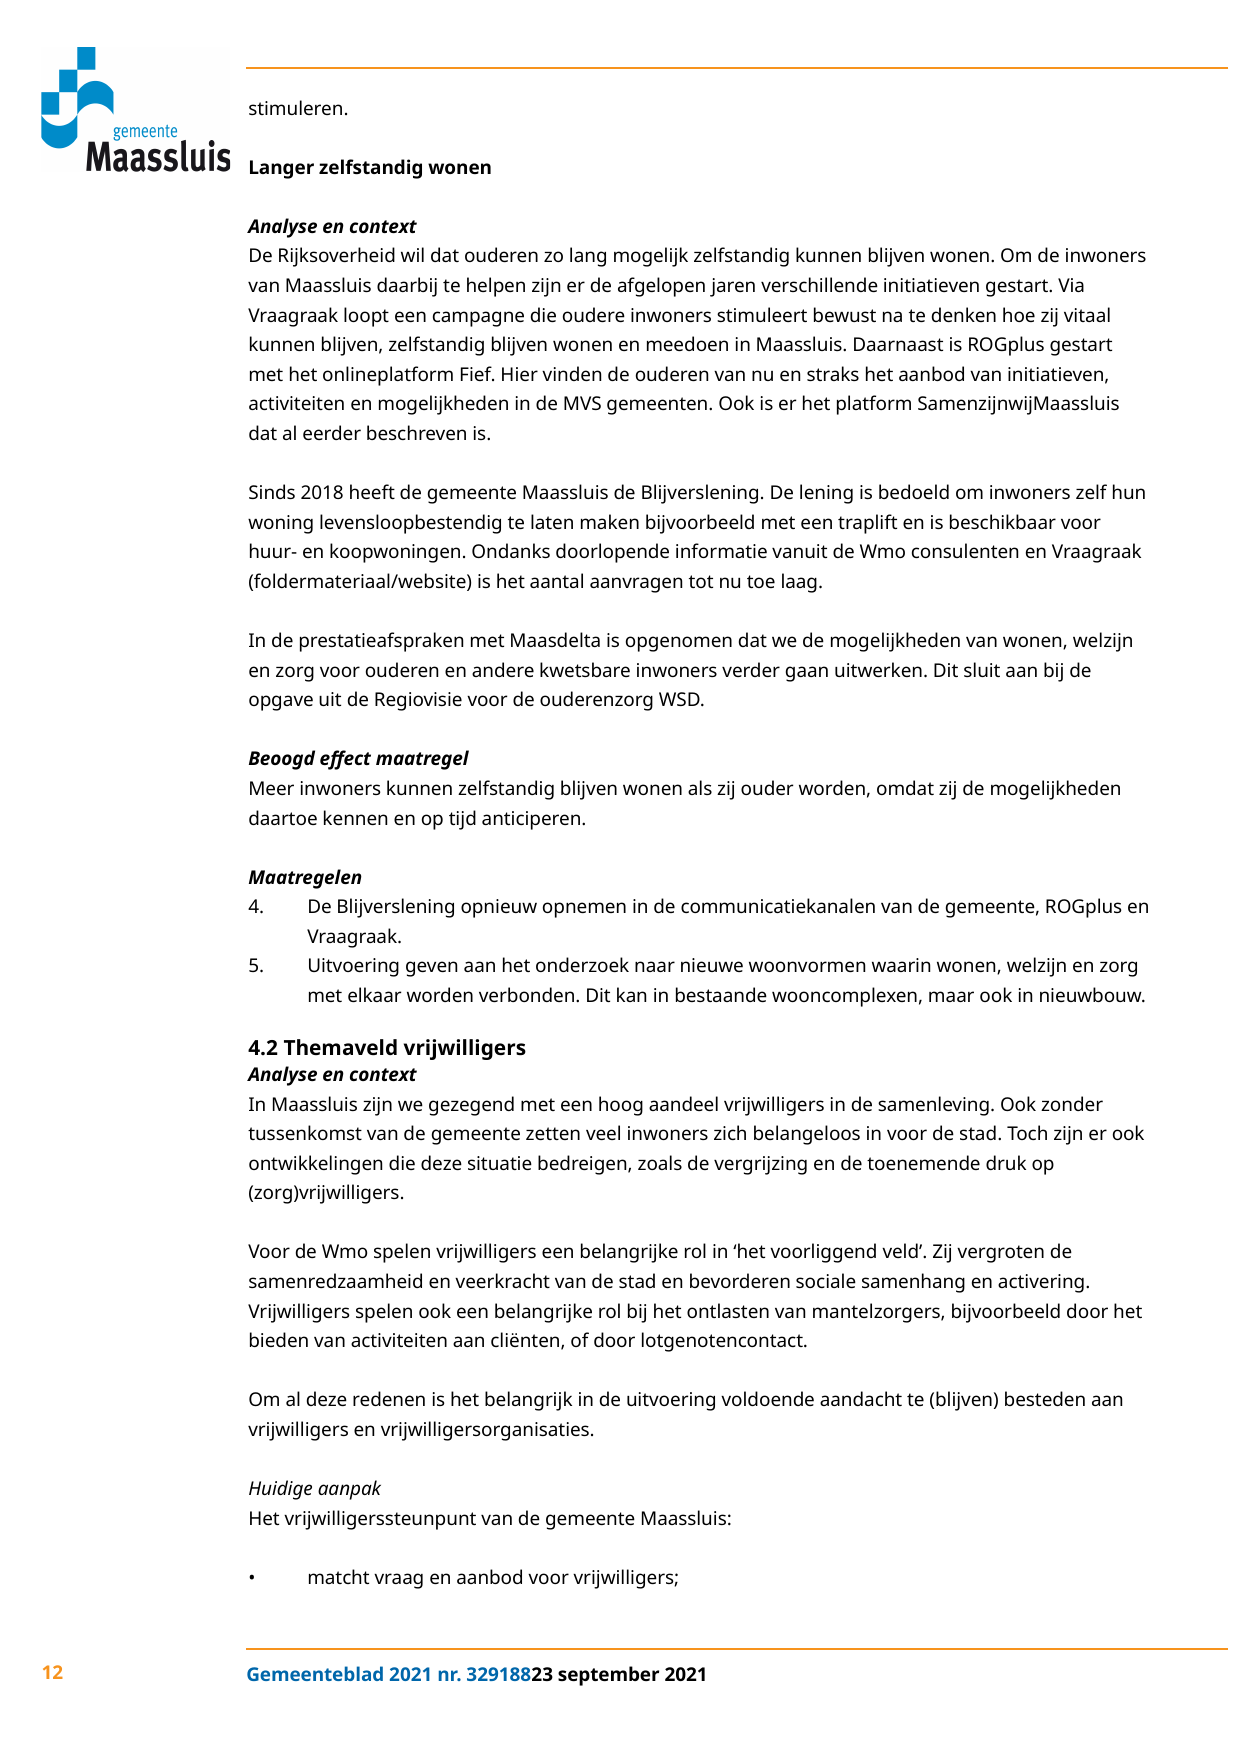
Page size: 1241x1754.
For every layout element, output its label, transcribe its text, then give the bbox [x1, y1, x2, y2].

text Sinds 2018 heeft de gemeente Maassluis de Blijverslening. De lening is bedoeld om inwoners zelf hun woning levensloopbestendig te laten maken bijvoorbeeld met een traplift en is beschikbaar voor huur- en koopwoningen. Ondanks doorlopende informatie vanuit de Wmo consulenten en Vraagraak (foldermateriaal/website) is het aantal aanvragen tot nu toe laag. [248, 479, 1152, 594]
text 4.2 Themaveld vrijwilligers [248, 1033, 1152, 1061]
text Maatregelen [248, 864, 1152, 890]
text Analyse en context [248, 213, 1152, 239]
picture [41, 47, 77, 92]
list Uitvoering geven aan het onderzoek naar nieuwe woonvormen waarin wonen, welzijn en zorg met elkaar worden verbonden. Dit kan in bestaande wooncomplexen, maar ook in nieuwbouw. [248, 953, 1152, 1008]
text stimuleren. [248, 95, 1152, 121]
text De Rijksoverheid wil dat ouderen zo lang mogelijk zelfstandig kunnen blijven wonen. Om de inwoners van Maassluis daarbij te helpen zijn er de afgelopen jaren verschillende initiatieven gestart. Via Vraagraak loopt een campagne die oudere inwoners stimuleert bewust na te denken hoe zij vitaal kunnen blijven, zelfstandig blijven wonen en meedoen in Maassluis. Daarnaast is ROGplus gestart met het onlineplatform Fief. Hier vinden de ouderen van nu en straks het aanbod van initiatieven, activiteiten en mogelijkheden in de MVS gemeenten. Ook is er het platform SamenzijnwijMaassluis dat al eerder beschreven is. [248, 243, 1152, 446]
text Voor de Wmo spelen vrijwilligers een belangrijke rol in ‘het voorliggend veld’. Zij vergroten de samenredzaamheid en veerkracht van de stad en bevorderen sociale samenhang en activering. Vrijwilligers spelen ook een belangrijke rol bij het ontlasten van mantelzorgers, bijvoorbeeld door het bieden van activiteiten aan cliënten, of door lotgenotencontact. [248, 1239, 1152, 1353]
text Het vrijwilligerssteunpunt van de gemeente Maassluis: [248, 1505, 1152, 1531]
text Analyse en context [248, 1061, 1152, 1087]
list De Blijverslening opnieuw opnemen in de communicatiekanalen van de gemeente, ROGplus en Vraagraak. [248, 893, 1152, 949]
list matcht vraag en aanbod voor vrijwilligers; [248, 1564, 1152, 1590]
text In de prestatieafspraken met Maasdelta is opgenomen dat we de mogelijkheden van wonen, welzijn en zorg voor ouderen en andere kwetsbare inwoners verder gaan uitwerken. Dit sluit aan bij de opgave uit de Regiovisie voor de ouderenzorg WSD. [248, 627, 1152, 712]
picture [41, 47, 231, 172]
text Beoogd effect maatregel [248, 746, 1152, 771]
text Langer zelfstandig wonen [248, 154, 1152, 180]
text In Maassluis zijn we gezegend met een hoog aandeel vrijwilligers in de samenleving. Ook zonder tussenkomst van de gemeente zetten veel inwoners zich belangeloos in voor de stad. Toch zijn er ook ontwikkelingen die deze situatie bedreigen, zoals de vergrijzing en de toenemende druk op (zorg)vrijwilligers. [248, 1091, 1152, 1205]
text Meer inwoners kunnen zelfstandig blijven wonen als zij ouder worden, omdat zij de mogelijkheden daartoe kennen en op tijd anticiperen. [248, 775, 1152, 831]
text Om al deze redenen is het belangrijk in de uitvoering voldoende aandacht te (blijven) besteden aan vrijwilligers en vrijwilligersorganisaties. [248, 1387, 1152, 1442]
text Huidige aanpak [248, 1475, 1152, 1501]
